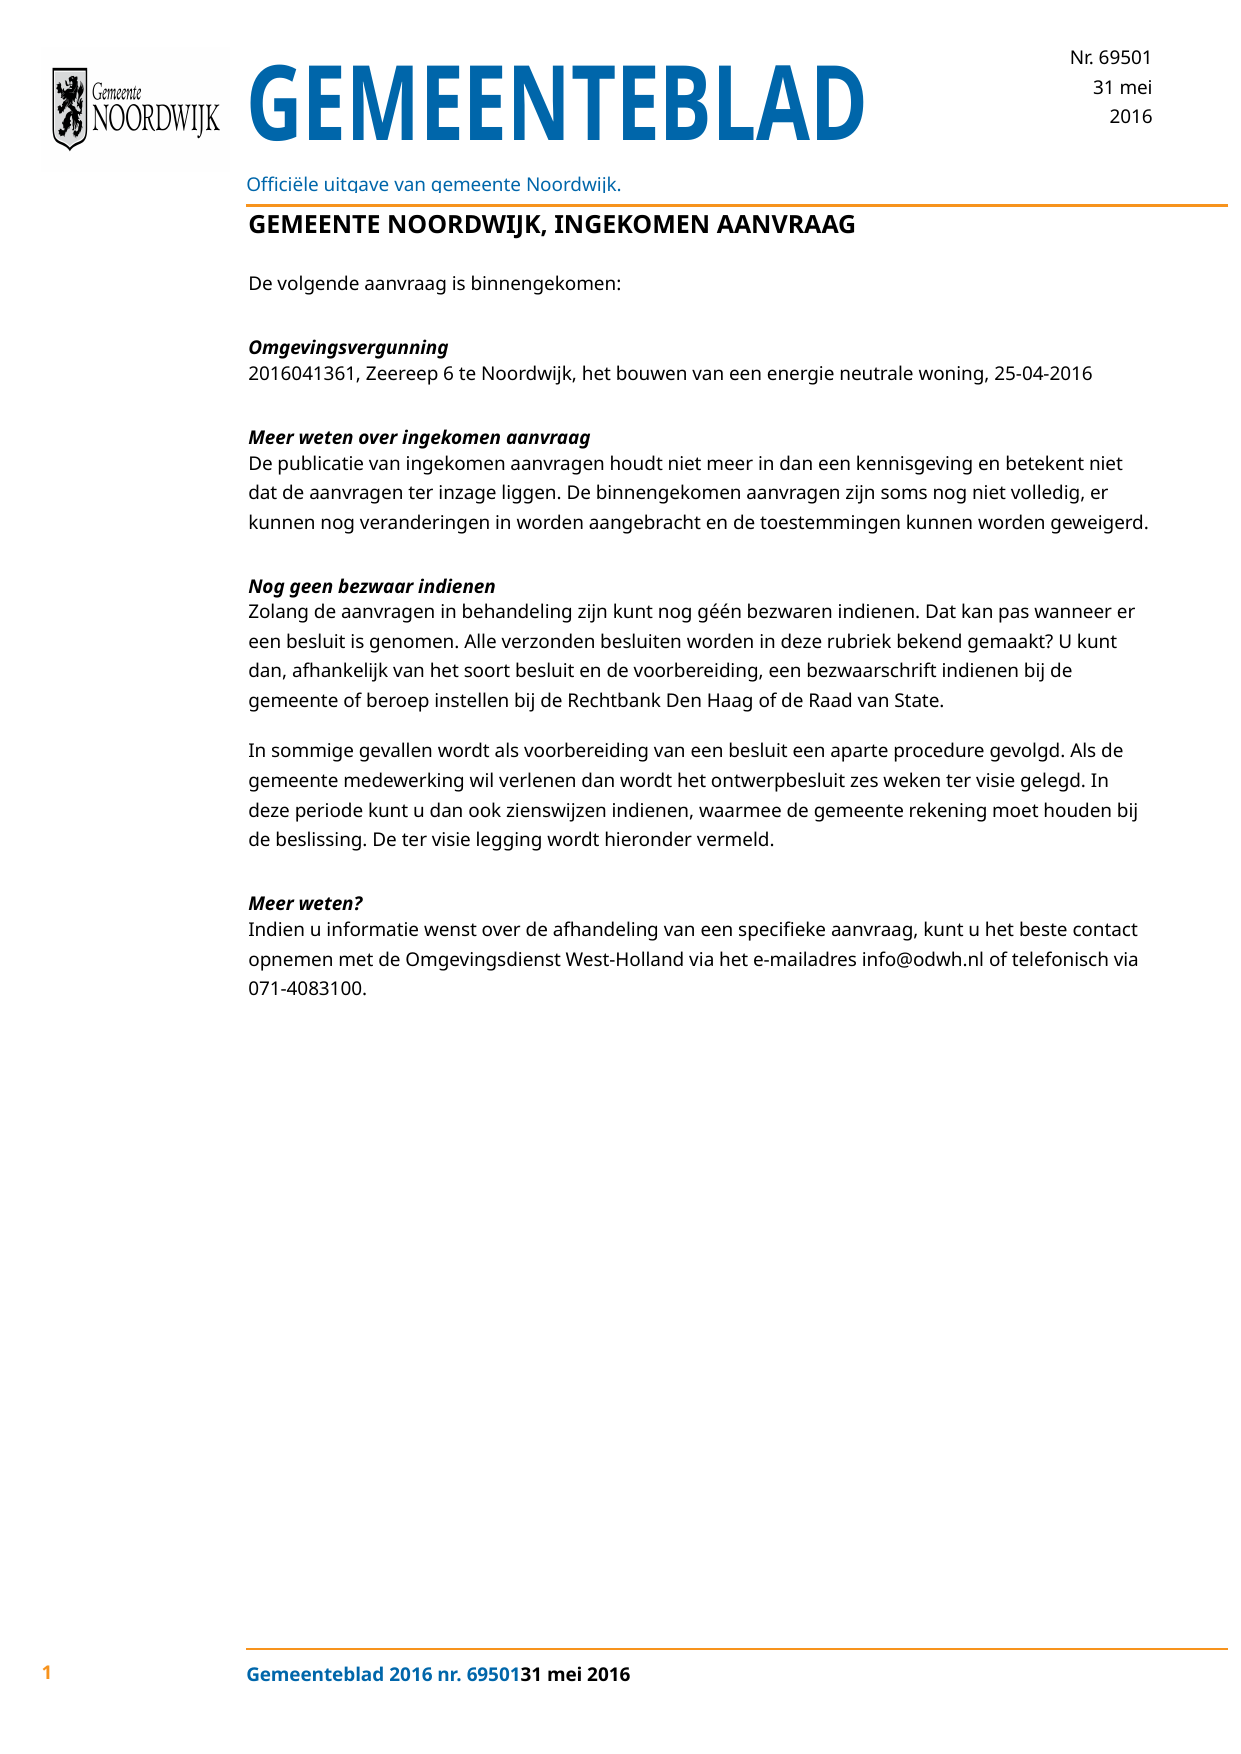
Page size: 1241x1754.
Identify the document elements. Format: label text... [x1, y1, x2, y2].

text Omgevingsvergunning [248, 334, 1152, 360]
text Nog geen bezwaar indienen [248, 573, 1152, 598]
text 2016041361, Zeereep 6 te Noordwijk, het bouwen van een energie neutrale woning, 25-04-2016 [248, 360, 1152, 386]
text De publicatie van ingekomen aanvragen houdt niet meer in dan een kennisgeving en betekent niet dat de aanvragen ter inzage liggen. De binnengekomen aanvragen zijn soms nog niet volledig, er kunnen nog veranderingen in worden aangebracht en de toestemmingen kunnen worden geweigerd. [248, 450, 1152, 534]
text De volgende aanvraag is binnengekomen: [248, 270, 1152, 296]
text Indien u informatie wenst over de afhandeling van een specifieke aanvraag, kunt u het beste contact opnemen met de Omgevingsdienst West-Holland via het e-mailadres info@odwh.nl of telefonisch via 071-4083100. [248, 916, 1152, 1001]
text Zolang de aanvragen in behandeling zijn kunt nog géén bezwaren indienen. Dat kan pas wanneer er een besluit is genomen. Alle verzonden besluiten worden in deze rubriek bekend gemaakt? U kunt dan, afhankelijk van het soort besluit en de voorbereiding, een bezwaarschrift indienen bij de gemeente of beroep instellen bij de Rechtbank Den Haag of de Raad van State. [248, 598, 1152, 713]
text Meer weten over ingekomen aanvraag [248, 424, 1152, 450]
text In sommige gevallen wordt als voorbereiding van een besluit een aparte procedure gevolgd. Als de gemeente medewerking wil verlenen dan wordt het ontwerpbesluit zes weken ter visie gelegd. In deze periode kunt u dan ook zienswijzen indienen, waarmee de gemeente rekening moet houden bij de beslissing. De ter visie legging wordt hieronder vermeld. [248, 738, 1152, 852]
picture [41, 47, 231, 172]
text Meer weten? [248, 890, 1152, 916]
text GEMEENTE NOORDWIJK, INGEKOMEN AANVRAAG [248, 207, 1152, 241]
